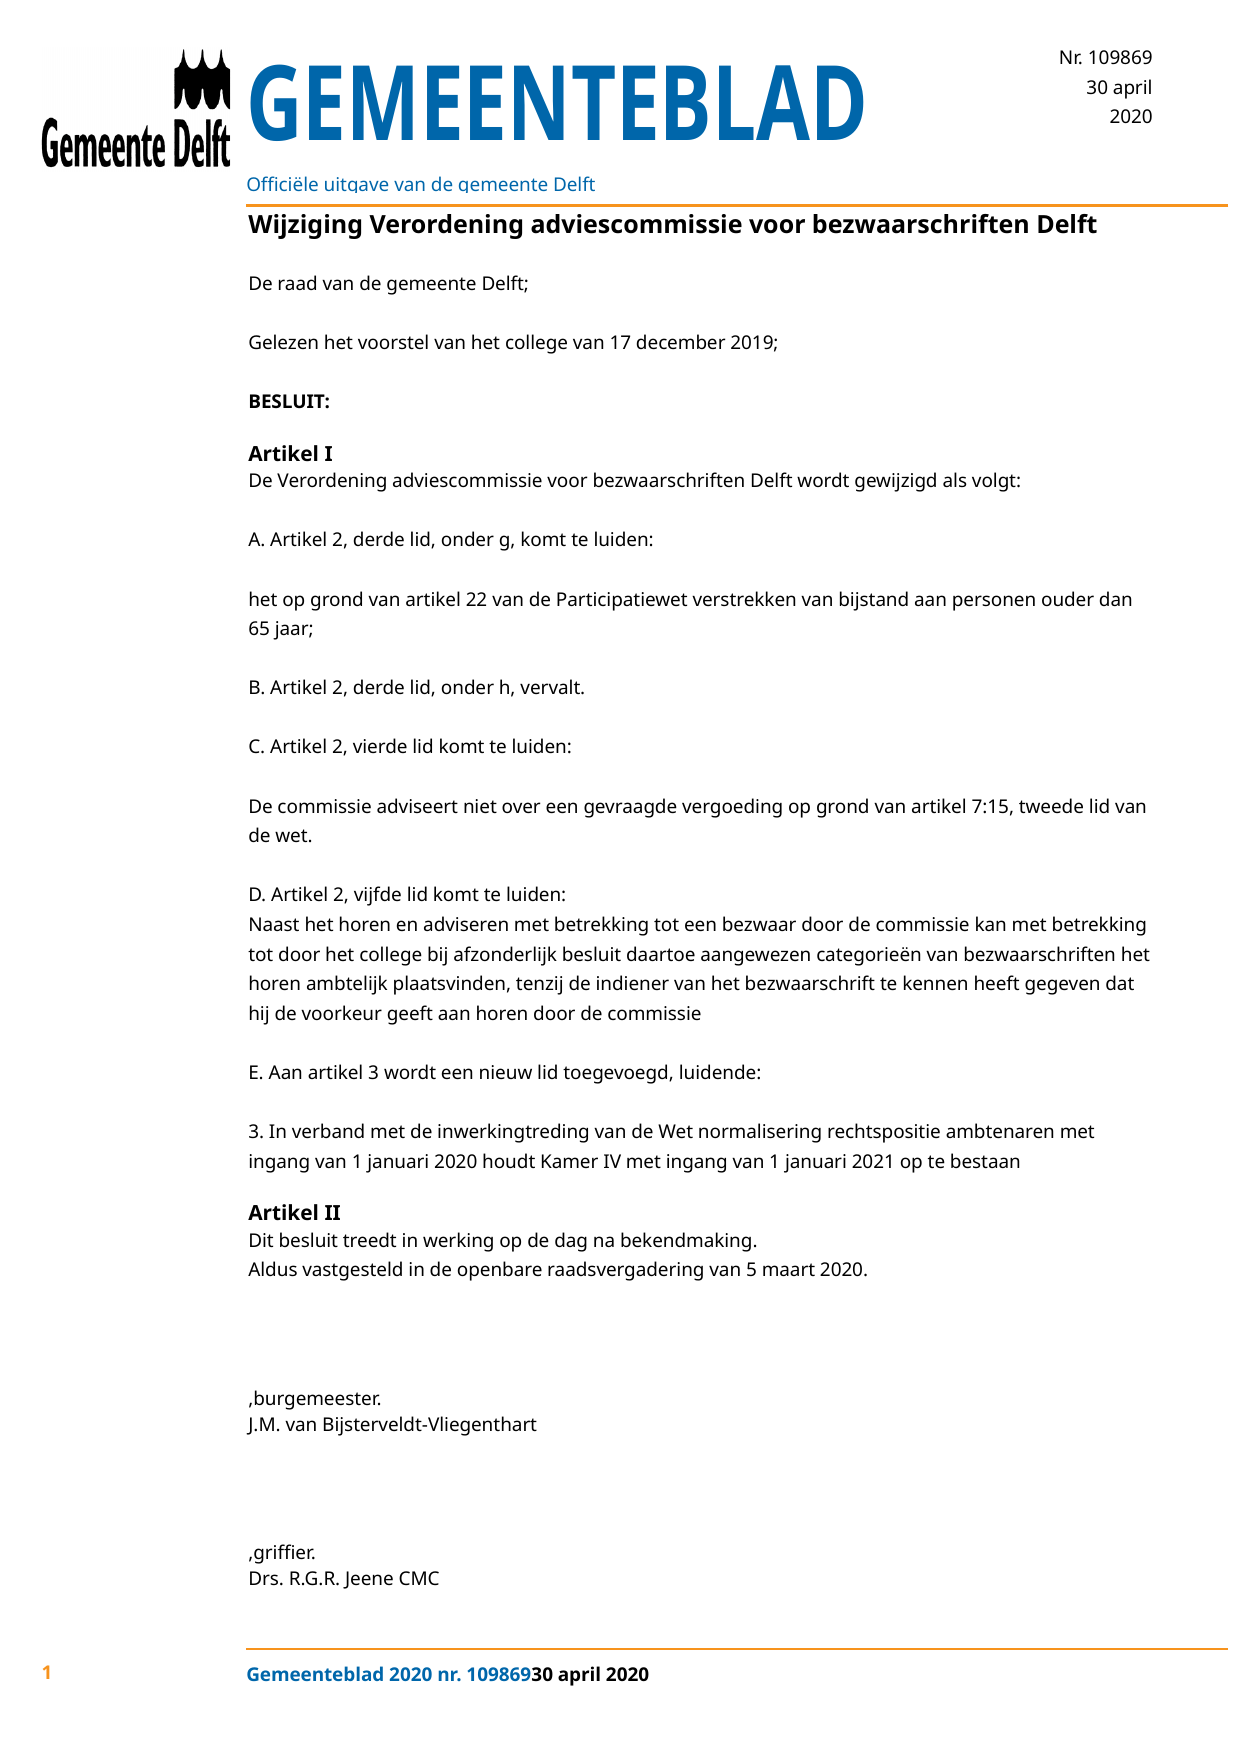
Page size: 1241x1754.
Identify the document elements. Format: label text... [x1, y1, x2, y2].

text het op grond van artikel 22 van de Participatiewet verstrekken van bijstand aan personen ouder dan 65 jaar; [248, 586, 1152, 641]
text Wijziging Verordening adviescommissie voor bezwaarschriften Delft [248, 207, 1152, 241]
text Drs. R.G.R. Jeene CMC [248, 1565, 1152, 1591]
text E. Aan artikel 3 wordt een nieuw lid toegevoegd, luidende: [248, 1059, 1152, 1085]
text BESLUIT: [248, 389, 1152, 414]
text A. Artikel 2, derde lid, onder g, komt te luiden: [248, 527, 1152, 552]
text D. Artikel 2, vijfde lid komt te luiden: [248, 882, 1152, 907]
text De Verordening adviescommissie voor bezwaarschriften Delft wordt gewijzigd als volgt: [248, 467, 1152, 493]
text Gelezen het voorstel van het college van 17 december 2019; [248, 329, 1152, 355]
text Artikel I [248, 439, 1152, 467]
picture [41, 47, 231, 172]
text Naast het horen en adviseren met betrekking tot een bezwaar door de commissie kan met betrekking tot door het college bij afzonderlijk besluit daartoe aangewezen categorieën van bezwaarschriften het horen ambtelijk plaatsvinden, tenzij de indiener van het bezwaarschrift te kennen heeft gegeven dat hij de voorkeur geeft aan horen door de commissie [248, 911, 1152, 1026]
text ,burgemeester. [248, 1385, 1152, 1411]
text Artikel II [248, 1198, 1152, 1227]
text ,griffier. [248, 1539, 1152, 1565]
text De commissie adviseert niet over een gevraagde vergoeding op grond van artikel 7:15, tweede lid van de wet. [248, 793, 1152, 848]
text J.M. van Bijsterveldt-Vliegenthart [248, 1411, 1152, 1436]
text Dit besluit treedt in werking op de dag na bekendmaking. [248, 1227, 1152, 1252]
text De raad van de gemeente Delft; [248, 270, 1152, 296]
text 3. In verband met de inwerkingtreding van de Wet normalisering rechtspositie ambtenaren met ingang van 1 januari 2020 houdt Kamer IV met ingang van 1 januari 2021 op te bestaan [248, 1118, 1152, 1174]
text B. Artikel 2, derde lid, onder h, vervalt. [248, 674, 1152, 700]
text Aldus vastgesteld in de openbare raadsvergadering van 5 maart 2020. [248, 1256, 1152, 1282]
text C. Artikel 2, vierde lid komt te luiden: [248, 734, 1152, 759]
